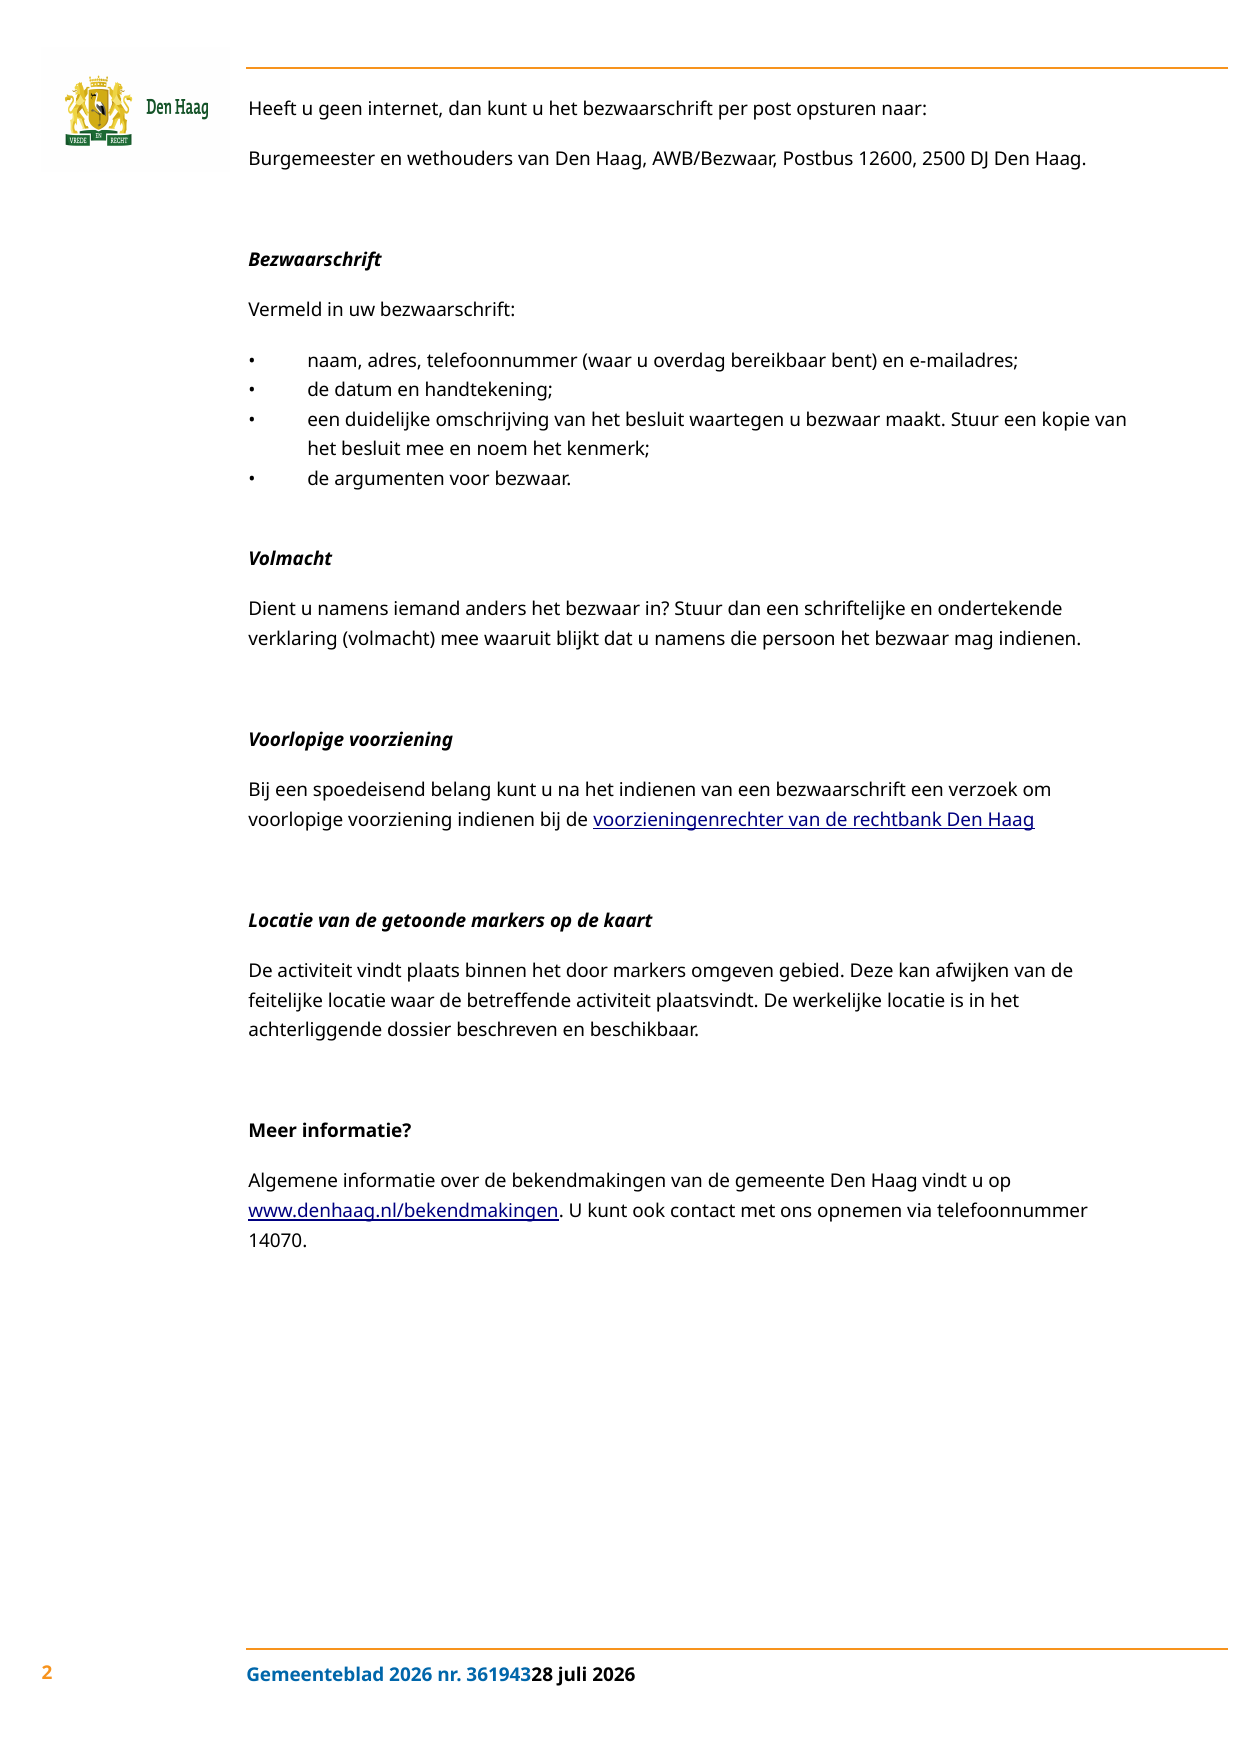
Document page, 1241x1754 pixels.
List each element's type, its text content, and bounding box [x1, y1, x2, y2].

text Heeft u geen internet, dan kunt u het bezwaarschrift per post opsturen naar: [248, 95, 1152, 121]
text Dient u namens iemand anders het bezwaar in? Stuur dan een schriftelijke en ondertekende verklaring (volmacht) mee waaruit blijkt dat u namens die persoon het bezwaar mag indienen. [248, 596, 1152, 651]
text Vermeld in uw bezwaarschrift: [248, 296, 1152, 322]
text De activiteit vindt plaats binnen het door markers omgeven gebied. Deze kan afwijken van de feitelijke locatie waar de betreffende activiteit plaatsvindt. De werkelijke locatie is in het achterliggende dossier beschreven en beschikbaar. [248, 957, 1152, 1042]
text Algemene informatie over de bekendmakingen van de gemeente Den Haag vindt u op www.denhaag.nl/bekendmakingen. U kunt ook contact met ons opnemen via telefoonnummer 14070. [248, 1168, 1152, 1253]
text Burgemeester en wethouders van Den Haag, AWB/Bezwaar, Postbus 12600, 2500 DJ Den Haag. [248, 145, 1152, 171]
text Locatie van de getoonde markers op de kaart [248, 907, 1152, 933]
text Voorlopige voorziening [248, 726, 1152, 752]
text Meer informatie? [248, 1117, 1152, 1143]
list naam, adres, telefoonnummer (waar u overdag bereikbaar bent) en e-mailadres; [248, 347, 1152, 373]
list de datum en handtekening; [248, 376, 1152, 402]
text Volmacht [248, 545, 1152, 571]
picture [41, 47, 231, 172]
text Bij een spoedeisend belang kunt u na het indienen van een bezwaarschrift een verzoek om voorlopige voorziening indienen bij de voorzieningenrechter van de rechtbank Den Haag [248, 776, 1152, 832]
list een duidelijke omschrijving van het besluit waartegen u bezwaar maakt. Stuur een kopie van het besluit mee en noem het kenmerk; [248, 406, 1152, 461]
text Bezwaarschrift [248, 246, 1152, 272]
list de argumenten voor bezwaar. [248, 465, 1152, 491]
